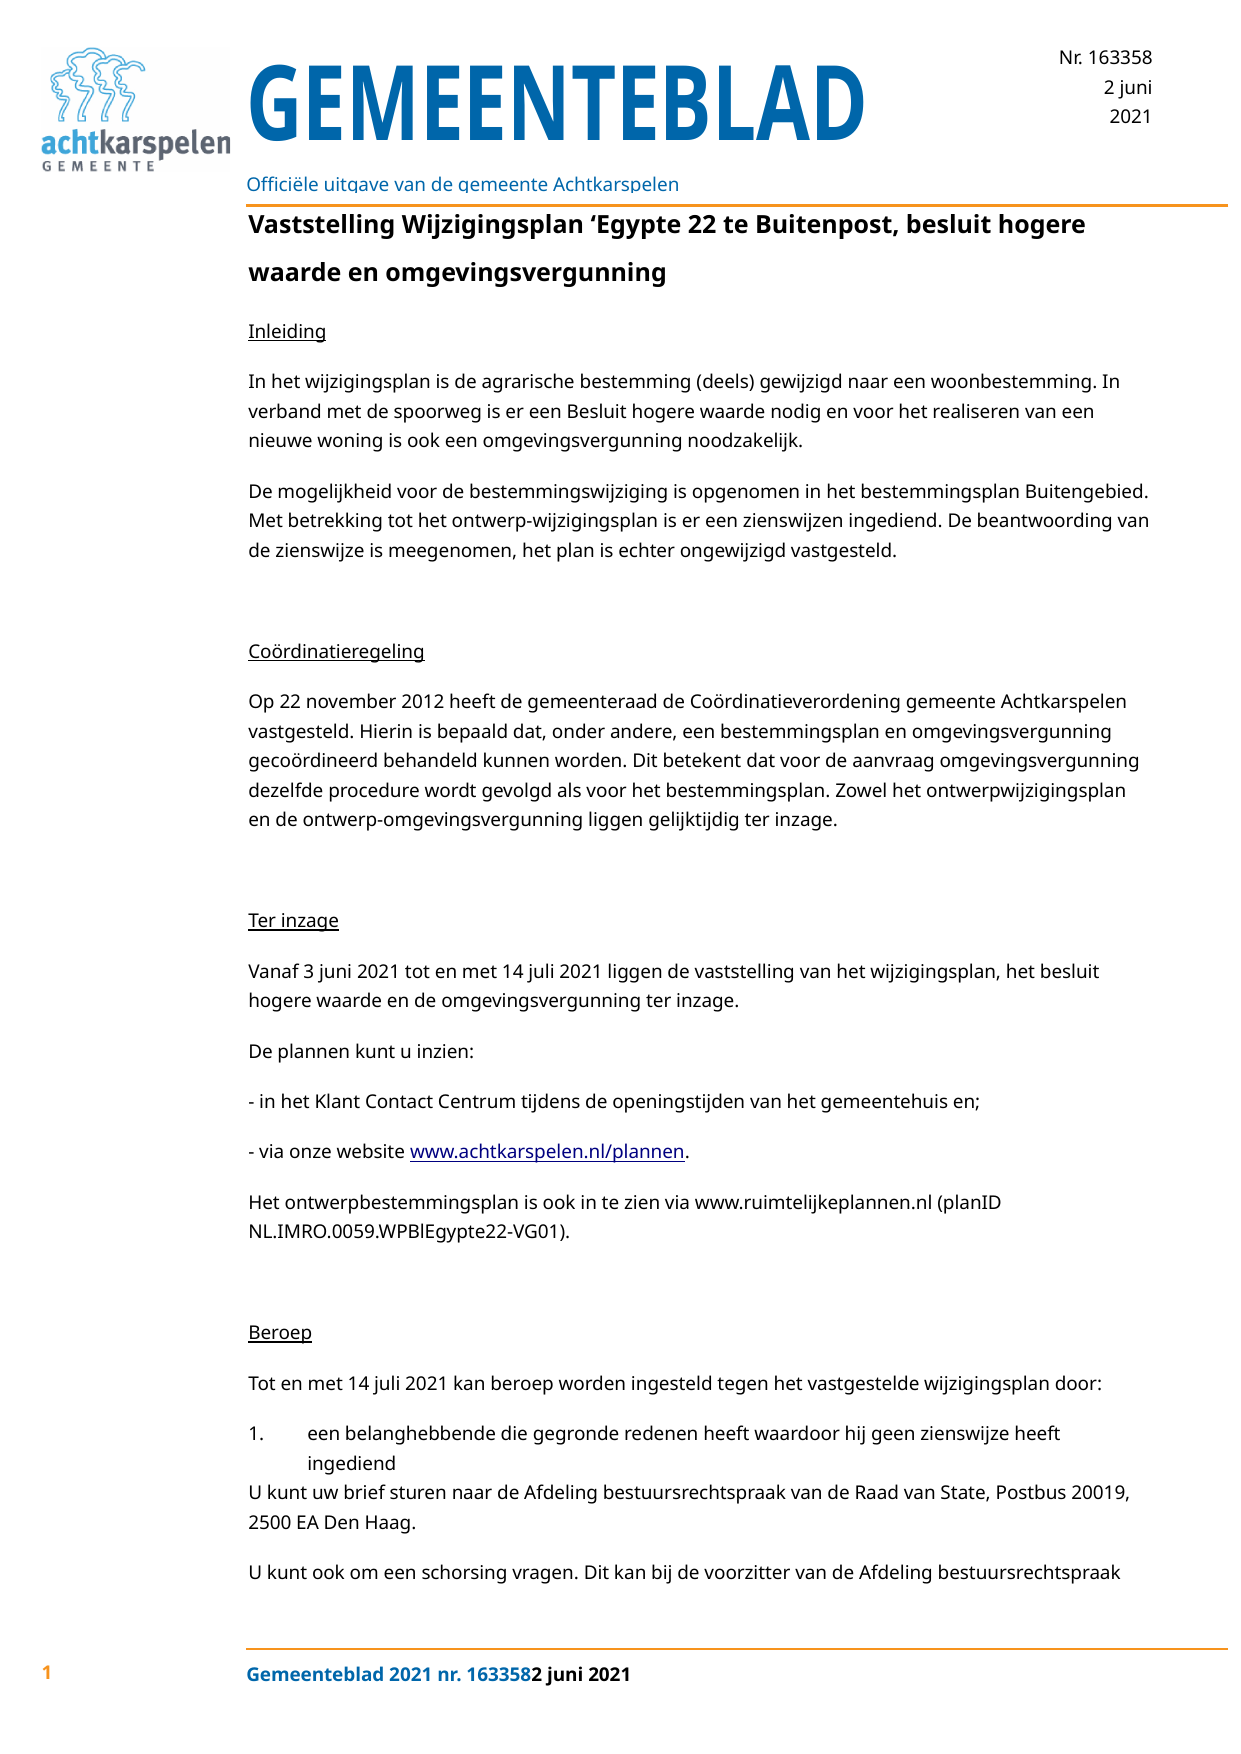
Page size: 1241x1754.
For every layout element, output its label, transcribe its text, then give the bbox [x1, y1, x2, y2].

text Tot en met 14 juli 2021 kan beroep worden ingesteld tegen het vastgestelde wijzigingsplan door: [248, 1370, 1152, 1396]
text Vanaf 3 juni 2021 tot en met 14 juli 2021 liggen de vaststelling van het wijzigingsplan, het besluit hogere waarde en de omgevingsvergunning ter inzage. [248, 958, 1152, 1013]
text Coördinatieregeling [248, 638, 1152, 664]
text Beroep [248, 1319, 1152, 1345]
picture [41, 47, 231, 172]
text - in het Klant Contact Centrum tijdens de openingstijden van het gemeentehuis en; [248, 1088, 1152, 1114]
text U kunt uw brief sturen naar de Afdeling bestuurs­recht­spraak van de Raad van State, Postbus 20019, 2500 EA Den Haag. [248, 1479, 1152, 1535]
text Vaststelling Wijzigingsplan ‘Egypte 22 te Buitenpost, besluit hogere waarde en omgevingsvergunning [248, 207, 1152, 288]
text In het wijzigingsplan is de agrarische bestemming (deels) gewijzigd naar een woonbestemming. In verband met de spoorweg is er een Besluit hogere waarde nodig en voor het realiseren van een nieuwe woning is ook een omgevingsvergunning noodzakelijk. [248, 368, 1152, 453]
text Ter inzage [248, 907, 1152, 933]
text - via onze website www.achtkarspelen.nl/plannen. [248, 1139, 1152, 1164]
text U kunt ook om een schorsing vragen. Dit kan bij de voorzitter van de Afdeling bestuursrechtspraak [248, 1559, 1152, 1585]
text Inleiding [248, 318, 1152, 344]
text De plannen kunt u inzien: [248, 1038, 1152, 1064]
text Op 22 november 2012 heeft de gemeenteraad de Coördinatieverordening gemeente Achtkarspelen vastgesteld. Hierin is bepaald dat, onder andere, een bestemmingsplan en omgevingsvergunning gecoördineerd behandeld kunnen worden. Dit betekent dat voor de aanvraag omgevingsvergunning dezelfde procedure wordt gevolgd als voor het bestemmingsplan. Zowel het ontwerpwijzigingsplan en de ontwerp-omgevingsvergunning liggen gelijktijdig ter inzage. [248, 688, 1152, 832]
text De mogelijkheid voor de bestemmingswijziging is opgenomen in het bestemmingsplan Buitengebied. Met betrekking tot het ontwerp-wijzigingsplan is er een zienswijzen ingediend. De beantwoording van de zienswijze is meegenomen, het plan is echter ongewijzigd vastgesteld. [248, 478, 1152, 563]
list een belanghebbende die gegronde redenen heeft waardoor hij geen zienswijze heeft ingediend [248, 1420, 1152, 1476]
text Het ontwerpbestemmingsplan is ook in te zien via www.ruimtelijkeplannen.nl (planID NL.IMRO.0059.WPBlEgypte22-VG01). [248, 1189, 1152, 1244]
